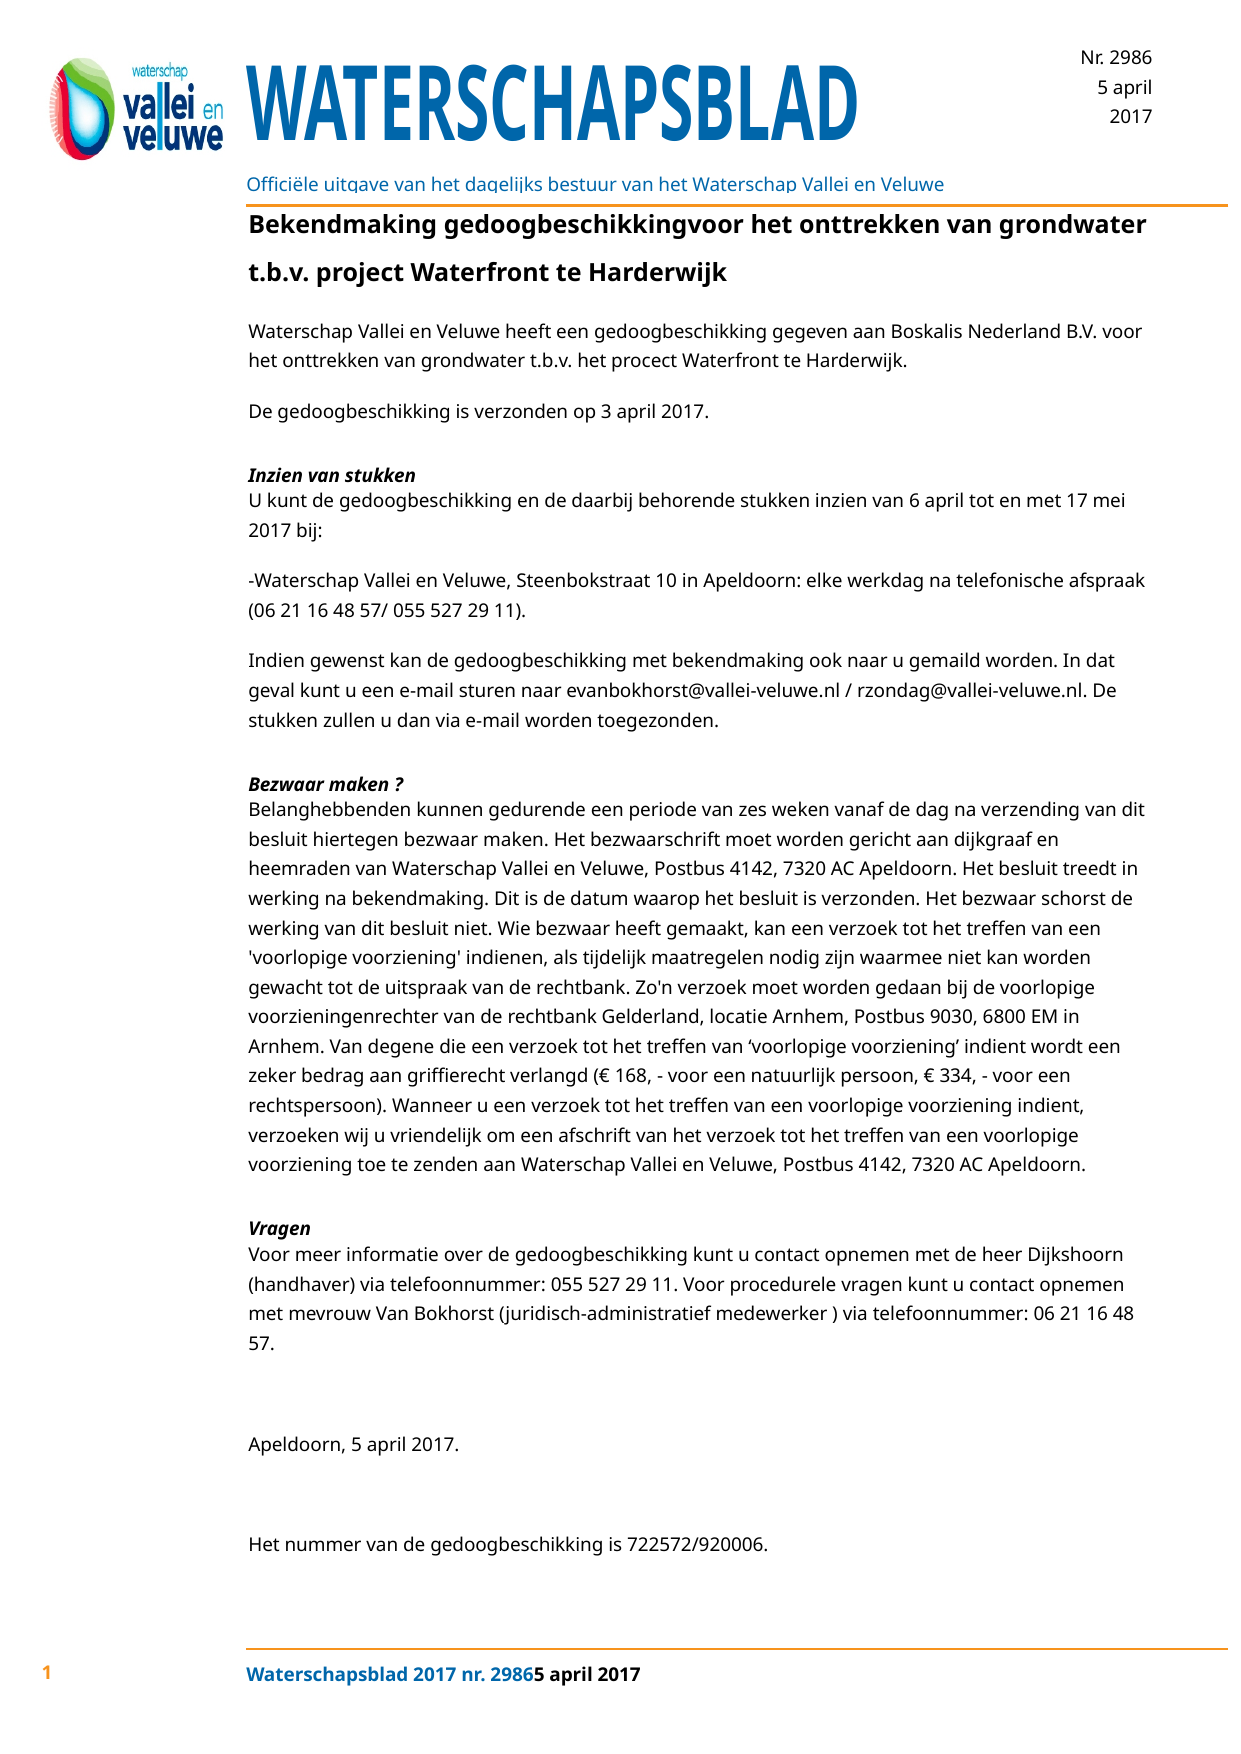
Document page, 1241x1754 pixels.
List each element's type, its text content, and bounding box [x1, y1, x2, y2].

picture [41, 47, 231, 172]
text De gedoogbeschikking is verzonden op 3 april 2017. [248, 398, 1152, 424]
text Waterschap Vallei en Veluwe heeft een gedoogbeschikking gegeven aan Boskalis Nederland B.V. voor het onttrekken van grondwater t.b.v. het procect Waterfront te Harderwijk. [248, 318, 1152, 373]
text Bekendmaking gedoogbeschikkingvoor het onttrekken van grondwater t.b.v. project Waterfront te Harderwijk [248, 207, 1152, 288]
text Het nummer van de gedoogbeschikking is 722572/920006. [248, 1532, 1152, 1557]
text -Waterschap Vallei en Veluwe, Steenbokstraat 10 in Apeldoorn: elke werkdag na telefonische afspraak (06 21 16 48 57/ 055 527 29 11). [248, 568, 1152, 623]
text U kunt de gedoogbeschikking en de daarbij behorende stukken inzien van 6 april tot en met 17 mei 2017 bij: [248, 488, 1152, 543]
text Indien gewenst kan de gedoogbeschikking met bekendmaking ook naar u gemaild worden. In dat geval kunt u een e-mail sturen naar evanbokhorst@vallei-veluwe.nl / rzondag@vallei-veluwe.nl. De stukken zullen u dan via e-mail worden toegezonden. [248, 648, 1152, 732]
text Bezwaar maken ? [248, 771, 1152, 796]
text Vragen [248, 1215, 1152, 1241]
text Belanghebbenden kunnen gedurende een periode van zes weken vanaf de dag na verzending van dit besluit hiertegen bezwaar maken. Het bezwaarschrift moet worden gericht aan dijkgraaf en heemraden van Waterschap Vallei en Veluwe, Postbus 4142, 7320 AC Apeldoorn. Het besluit treedt in werking na bekendmaking. Dit is de datum waarop het besluit is verzonden. Het bezwaar schorst de werking van dit besluit niet. Wie bezwaar heeft gemaakt, kan een verzoek tot het treffen van een 'voorlopige voorziening' indienen, als tijdelijk maatregelen nodig zijn waarmee niet kan worden gewacht tot de uitspraak van de rechtbank. Zo'n verzoek moet worden gedaan bij de voorlopige voorzieningenrechter van de rechtbank Gelderland, locatie Arnhem, Postbus 9030, 6800 EM in Arnhem. Van degene die een verzoek tot het treffen van ‘voorlopige voorziening’ indient wordt een zeker bedrag aan griffierecht verlangd (€ 168, - voor een natuurlijk persoon, € 334, - voor een rechtspersoon). Wanneer u een verzoek tot het treffen van een voorlopige voorziening indient, verzoeken wij u vriendelijk om een afschrift van het verzoek tot het treffen van een voorlopige voorziening toe te zenden aan Waterschap Vallei en Veluwe, Postbus 4142, 7320 AC Apeldoorn. [248, 796, 1152, 1177]
text Voor meer informatie over de gedoogbeschikking kunt u contact opnemen met de heer Dijkshoorn (handhaver) via telefoonnummer: 055 527 29 11. Voor procedurele vragen kunt u contact opnemen met mevrouw Van Bokhorst (juridisch-administratief medewerker ) via telefoonnummer: 06 21 16 48 57. [248, 1241, 1152, 1356]
text Apeldoorn, 5 april 2017. [248, 1431, 1152, 1456]
text Inzien van stukken [248, 462, 1152, 488]
